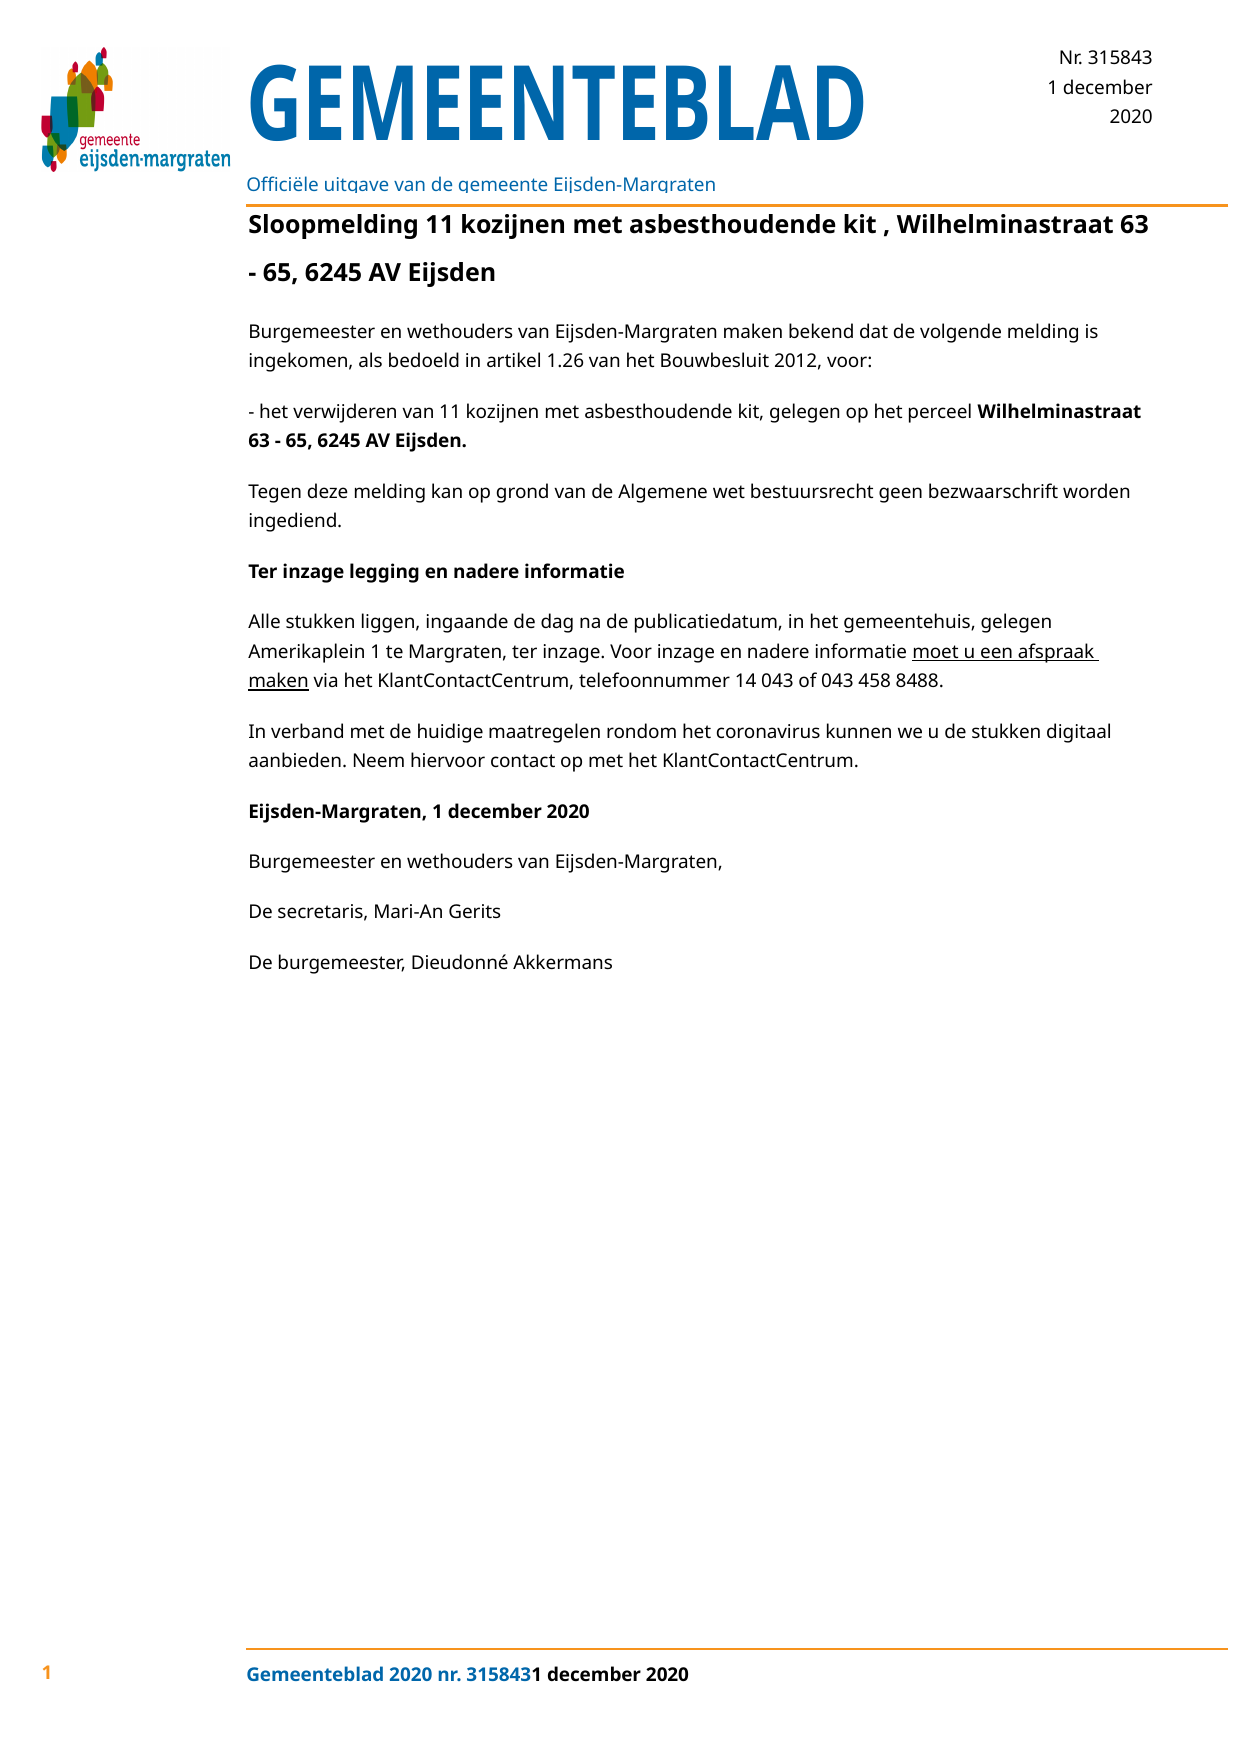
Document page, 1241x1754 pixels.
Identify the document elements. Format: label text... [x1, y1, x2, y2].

text Tegen deze melding kan op grond van de Algemene wet bestuursrecht geen bezwaarschrift worden ingediend. [248, 478, 1152, 533]
text De secretaris, Mari-An Gerits [248, 899, 1152, 924]
picture [41, 47, 231, 172]
text De burgemeester, Dieudonné Akkermans [248, 949, 1152, 975]
text Sloopmelding 11 kozijnen met asbesthoudende kit , Wilhelminastraat 63 - 65, 6245 AV Eijsden [248, 207, 1152, 288]
text Burgemeester en wethouders van Eijsden-Margraten maken bekend dat de volgende melding is ingekomen, als bedoeld in artikel 1.26 van het Bouwbesluit 2012, voor: [248, 318, 1152, 373]
text Ter inzage legging en nadere informatie [248, 558, 1152, 584]
text In verband met de huidige maatregelen rondom het coronavirus kunnen we u de stukken digitaal aanbieden. Neem hiervoor contact op met het KlantContactCentrum. [248, 718, 1152, 773]
text Alle stukken liggen, ingaande de dag na de publicatiedatum, in het gemeentehuis, gelegen Amerikaplein 1 te Margraten, ter inzage. Voor inzage en nadere informatie moet u een afspraak maken via het KlantContactCentrum, telefoonnummer 14 043 of 043 458 8488. [248, 608, 1152, 693]
text - het verwijderen van 11 kozijnen met asbesthoudende kit, gelegen op het perceel Wilhelminastraat 63 - 65, 6245 AV Eijsden. [248, 398, 1152, 453]
text Eijsden-Margraten, 1 december 2020 [248, 798, 1152, 824]
text Burgemeester en wethouders van Eijsden-Margraten, [248, 848, 1152, 874]
